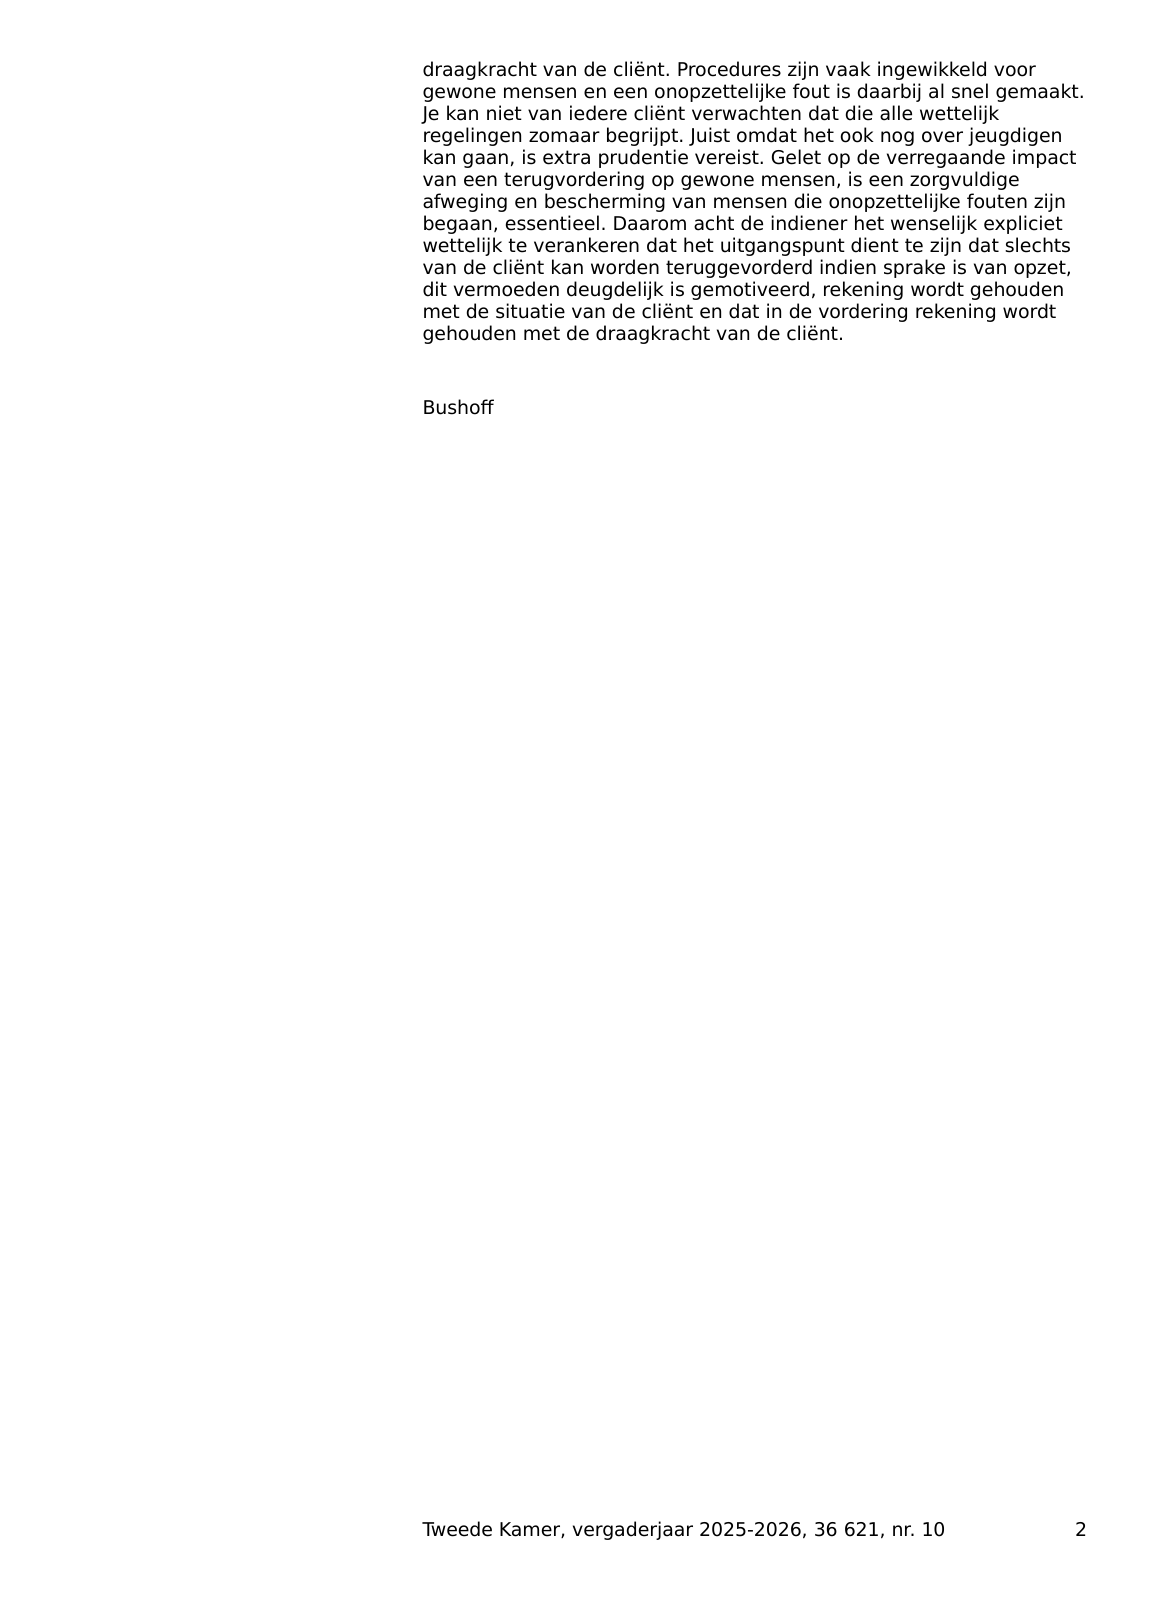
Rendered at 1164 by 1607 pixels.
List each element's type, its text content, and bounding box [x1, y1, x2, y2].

text draagkracht van de cliënt. Procedures zijn vaak ingewikkeld voor gewone mensen en een onopzettelijke fout is daarbij al snel gemaakt. Je kan niet van iedere cliënt verwachten dat die alle wettelijk regelingen zomaar begrijpt. Juist omdat het ook nog over jeugdigen kan gaan, is extra prudentie vereist. Gelet op de verregaande impact van een terugvordering op gewone mensen, is een zorgvuldige afweging en bescherming van mensen die onopzettelijke fouten zijn begaan, essentieel. Daarom acht de indiener het wenselijk expliciet wettelijk te verankeren dat het uitgangspunt dient te zijn dat slechts van de cliënt kan worden teruggevorderd indien sprake is van opzet, dit vermoeden deugdelijk is gemotiveerd, rekening wordt gehouden met de situatie van de cliënt en dat in de vordering rekening wordt gehouden met de draagkracht van de cliënt. [422, 59, 1087, 345]
text Bushoff [422, 375, 1087, 419]
